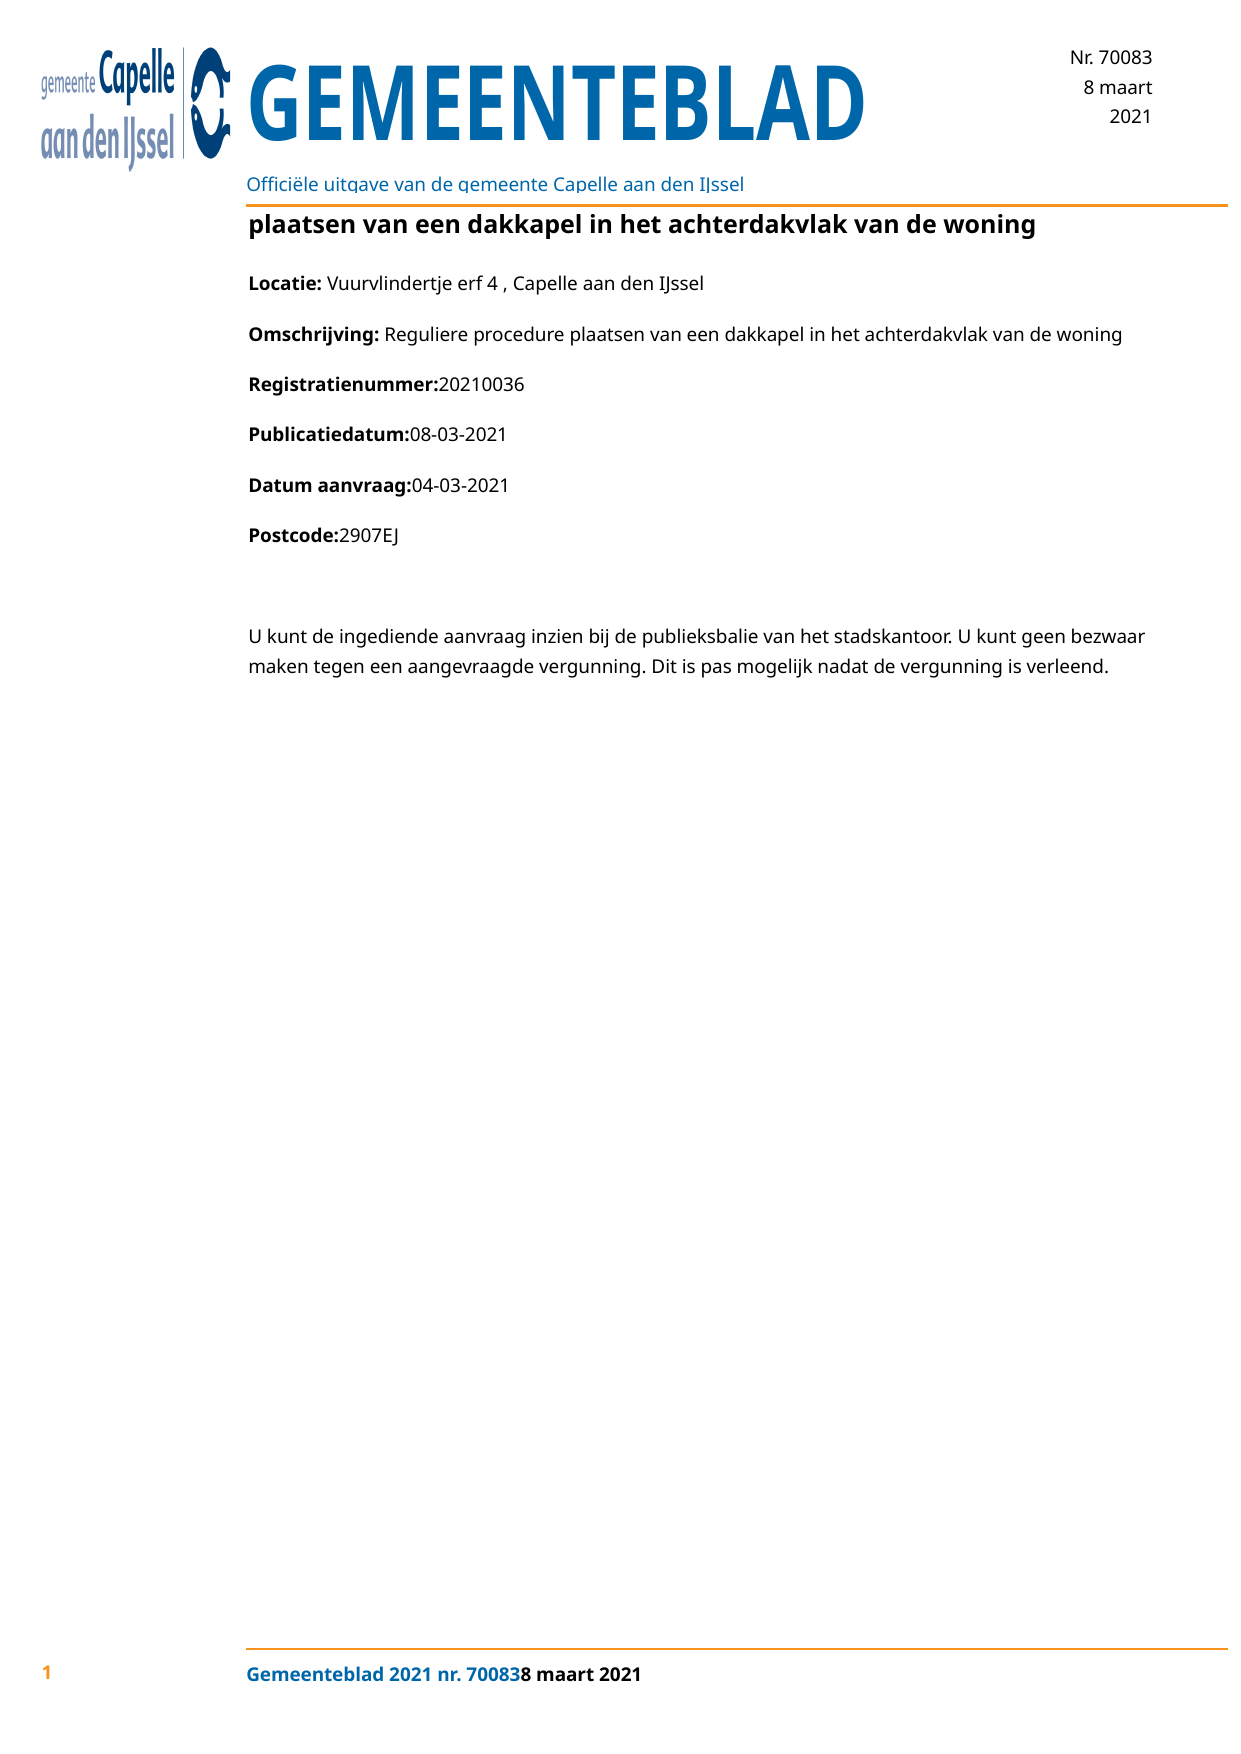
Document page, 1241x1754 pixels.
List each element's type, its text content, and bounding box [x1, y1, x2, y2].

text Postcode:2907EJ [248, 522, 1152, 548]
text Publicatiedatum:08-03-2021 [248, 422, 1152, 447]
text Locatie: Vuurvlindertje erf 4 , Capelle aan den IJssel [248, 270, 1152, 296]
text U kunt de ingediende aanvraag inzien bij de publieksbalie van het stadskantoor. U kunt geen bezwaar maken tegen een aangevraagde vergunning. Dit is pas mogelijk nadat de vergunning is verleend. [248, 623, 1152, 678]
text Omschrijving: Reguliere procedure plaatsen van een dakkapel in het achterdakvlak van de woning [248, 321, 1152, 346]
text plaatsen van een dakkapel in het achterdakvlak van de woning [248, 207, 1152, 241]
picture [41, 47, 231, 172]
text Registratienummer:20210036 [248, 371, 1152, 397]
text Datum aanvraag:04-03-2021 [248, 472, 1152, 498]
